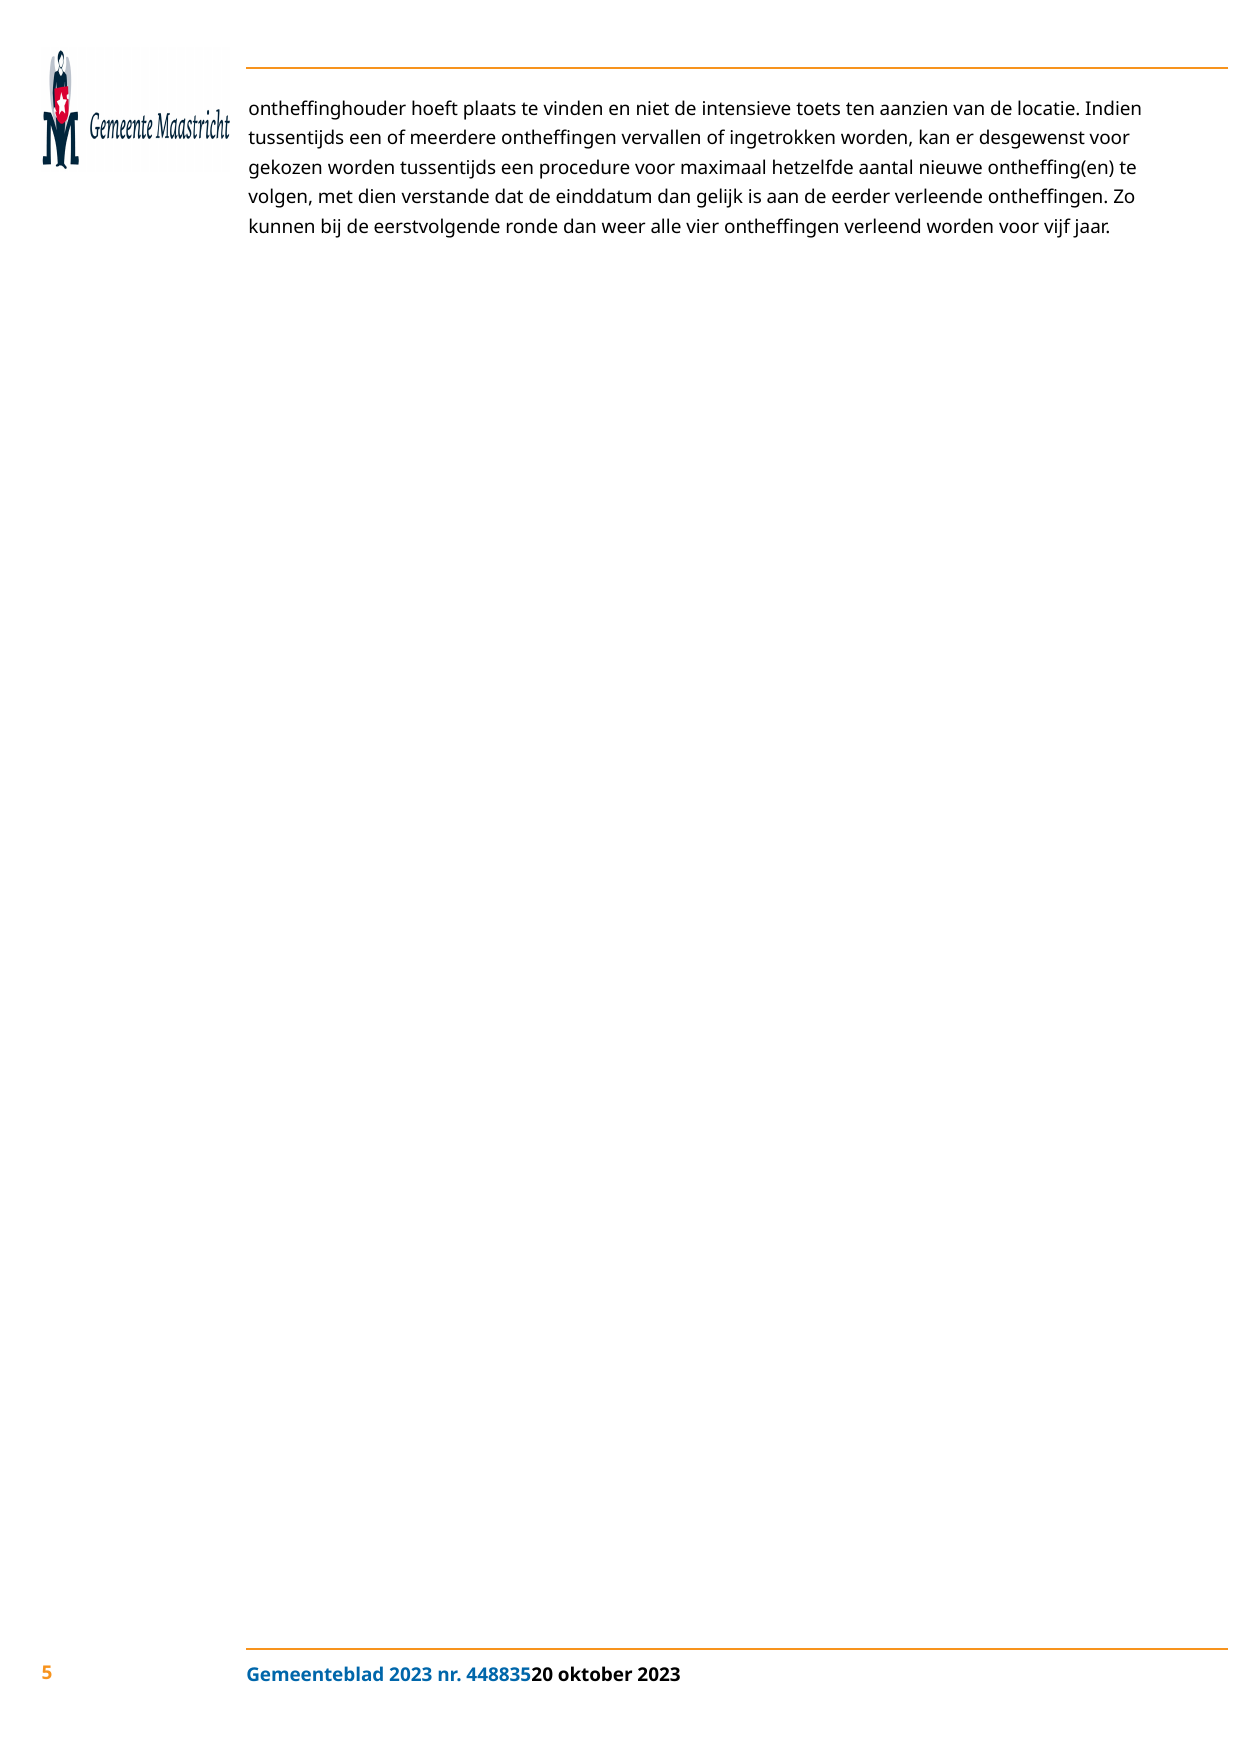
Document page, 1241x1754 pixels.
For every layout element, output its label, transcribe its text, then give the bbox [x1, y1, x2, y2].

picture [41, 47, 231, 172]
text ontheffinghouder hoeft plaats te vinden en niet de intensieve toets ten aanzien van de locatie. Indien tussentijds een of meerdere ontheffingen vervallen of ingetrokken worden, kan er desgewenst voor gekozen worden tussentijds een procedure voor maximaal hetzelfde aantal nieuwe ontheffing(en) te volgen, met dien verstande dat de einddatum dan gelijk is aan de eerder verleende ontheffingen. Zo kunnen bij de eerstvolgende ronde dan weer alle vier ontheffingen verleend worden voor vijf jaar. [248, 95, 1152, 239]
